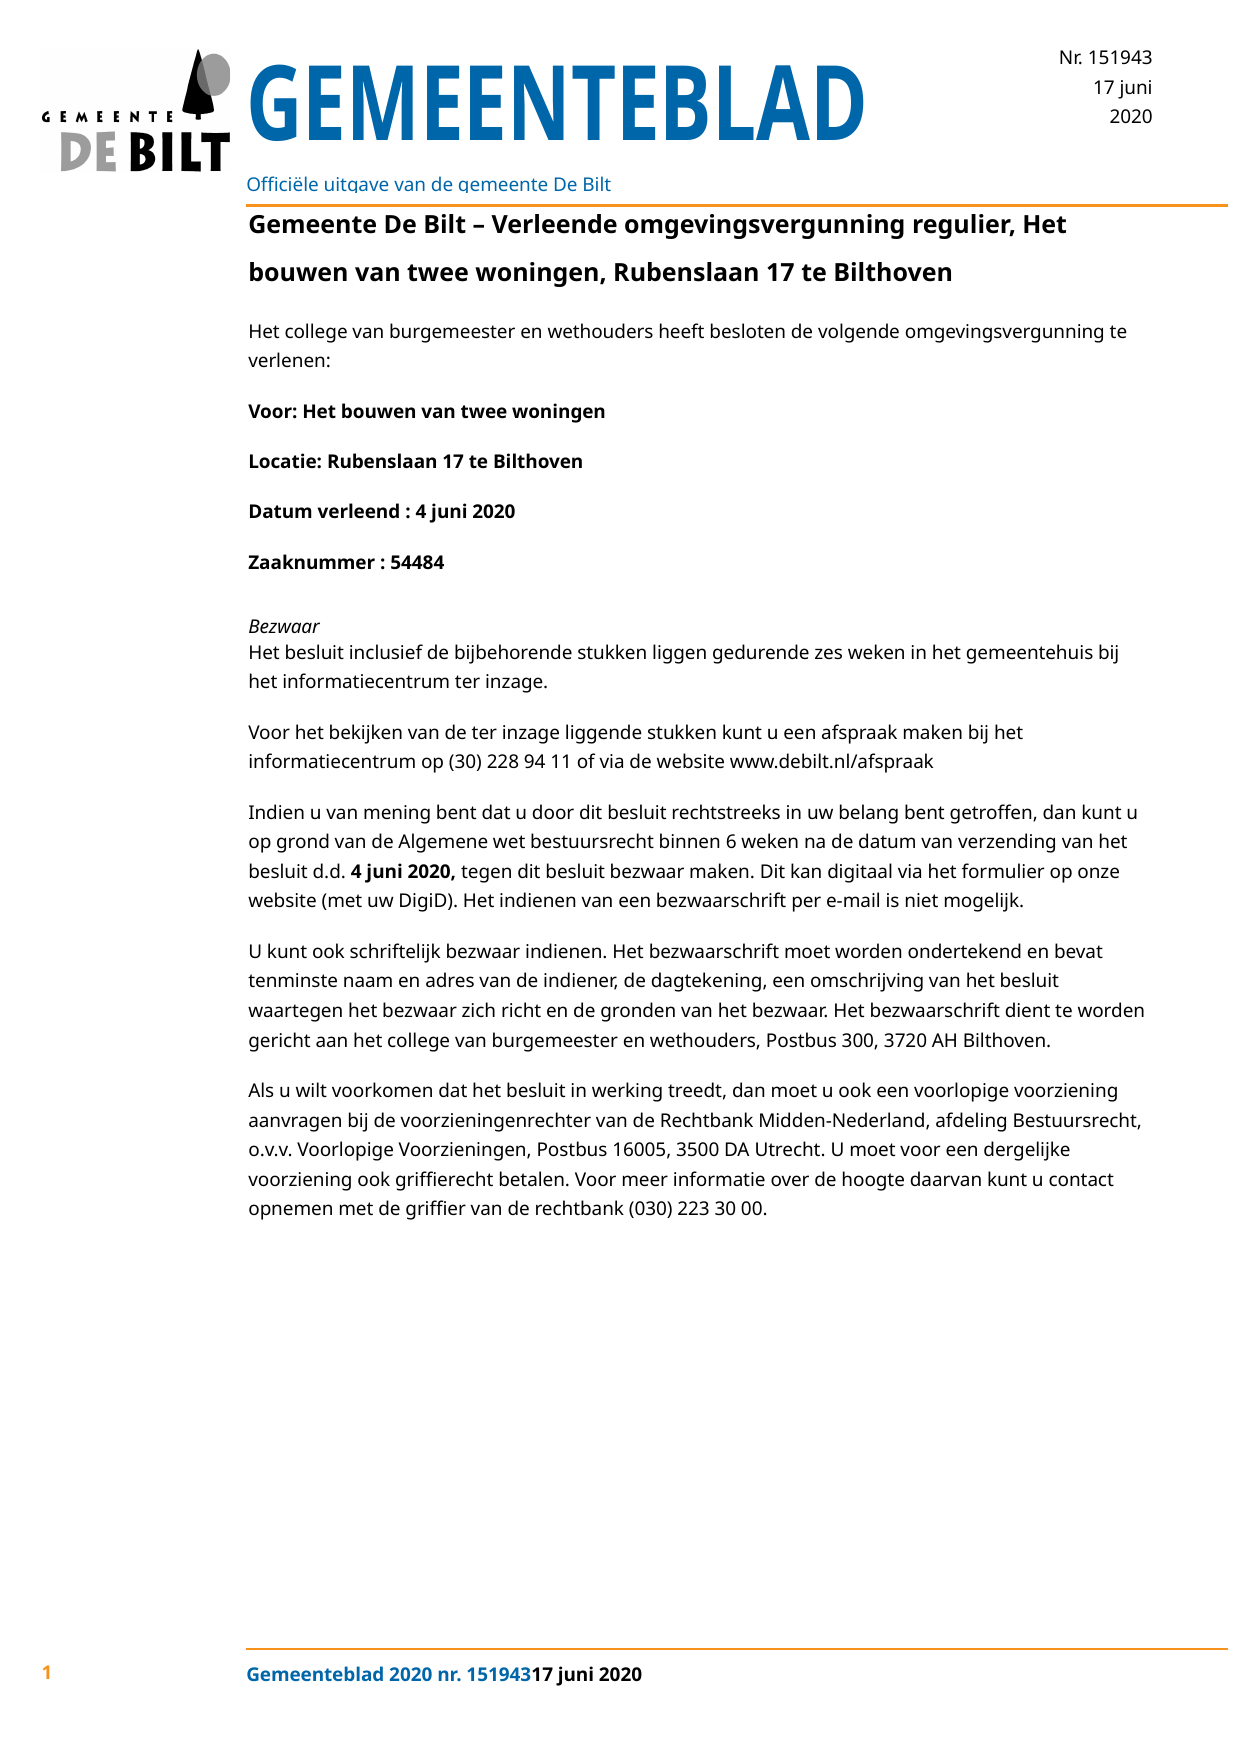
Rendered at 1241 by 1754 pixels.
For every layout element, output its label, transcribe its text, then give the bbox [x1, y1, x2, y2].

text Bezwaar [248, 613, 1152, 639]
text Zaaknummer : 54484 [248, 549, 1152, 575]
text Voor: Het bouwen van twee woningen [248, 398, 1152, 424]
text U kunt ook schriftelijk bezwaar indienen. Het bezwaarschrift moet worden ondertekend en bevat tenminste naam en adres van de indiener, de dagtekening, een omschrijving van het besluit waartegen het bezwaar zich richt en de gronden van het bezwaar. Het bezwaarschrift dient te worden gericht aan het college van burgemeester en wethouders, Postbus 300, 3720 AH Bilthoven. [248, 938, 1152, 1052]
text Locatie: Rubenslaan 17 te Bilthoven [248, 448, 1152, 474]
text Indien u van mening bent dat u door dit besluit rechtstreeks in uw belang bent getroffen, dan kunt u op grond van de Algemene wet bestuursrecht binnen 6 weken na de datum van verzending van het besluit d.d. 4 juni 2020, tegen dit besluit bezwaar maken. Dit kan digitaal via het formulier op onze website (met uw DigiD). Het indienen van een bezwaarschrift per e-mail is niet mogelijk. [248, 799, 1152, 913]
text Het besluit inclusief de bijbehorende stukken liggen gedurende zes weken in het gemeentehuis bij het informatiecentrum ter inzage. [248, 639, 1152, 694]
text Gemeente De Bilt – Verleende omgevingsvergunning regulier, Het bouwen van twee woningen, Rubenslaan 17 te Bilthoven [248, 207, 1152, 288]
picture [41, 47, 231, 172]
text Datum verleend : 4 juni 2020 [248, 499, 1152, 524]
text Als u wilt voorkomen dat het besluit in werking treedt, dan moet u ook een voorlopige voorziening aanvragen bij de voorzieningenrechter van de Rechtbank Midden-Nederland, afdeling Bestuursrecht, o.v.v. Voorlopige Voorzieningen, Postbus 16005, 3500 DA Utrecht. U moet voor een dergelijke voorziening ook griffierecht betalen. Voor meer informatie over de hoogte daarvan kunt u contact opnemen met de griffier van de rechtbank (030) 223 30 00. [248, 1077, 1152, 1221]
text Het college van burgemeester en wethouders heeft besloten de volgende omgevingsvergunning te verlenen: [248, 318, 1152, 373]
text Voor het bekijken van de ter inzage liggende stukken kunt u een afspraak maken bij het informatiecentrum op (30) 228 94 11 of via de website www.debilt.nl/afspraak [248, 719, 1152, 774]
